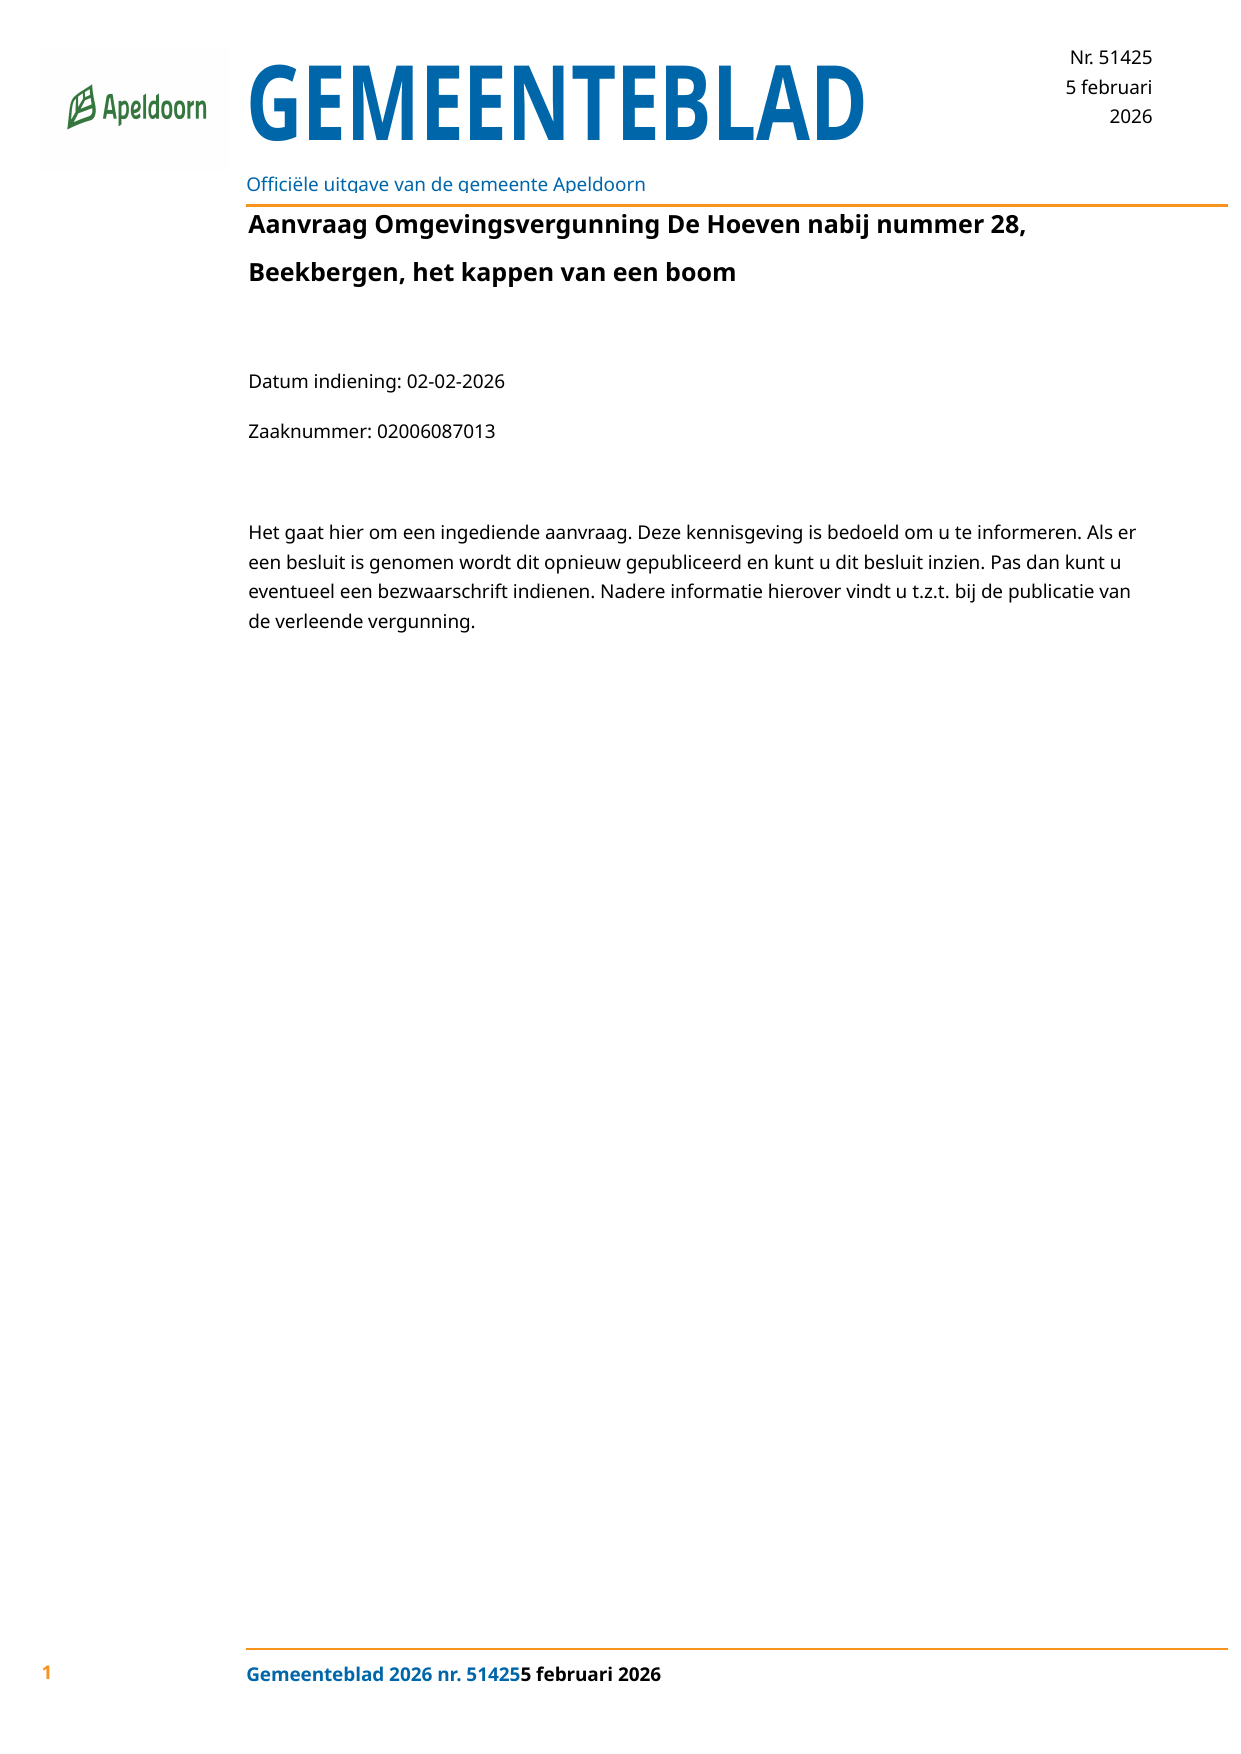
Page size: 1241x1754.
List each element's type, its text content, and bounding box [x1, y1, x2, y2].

picture [41, 47, 231, 172]
text Aanvraag Omgevingsvergunning De Hoeven nabij nummer 28, Beekbergen, het kappen van een boom [248, 207, 1152, 288]
text Zaaknummer: 02006087013 [248, 419, 1152, 444]
text Het gaat hier om een ingediende aanvraag. Deze kennisgeving is bedoeld om u te informeren. Als er een besluit is genomen wordt dit opnieuw gepubliceerd en kunt u dit besluit inzien. Pas dan kunt u eventueel een bezwaarschrift indienen. Nadere informatie hierover vindt u t.z.t. bij de publicatie van de verleende vergunning. [248, 519, 1152, 634]
text Datum indiening: 02-02-2026 [248, 368, 1152, 394]
